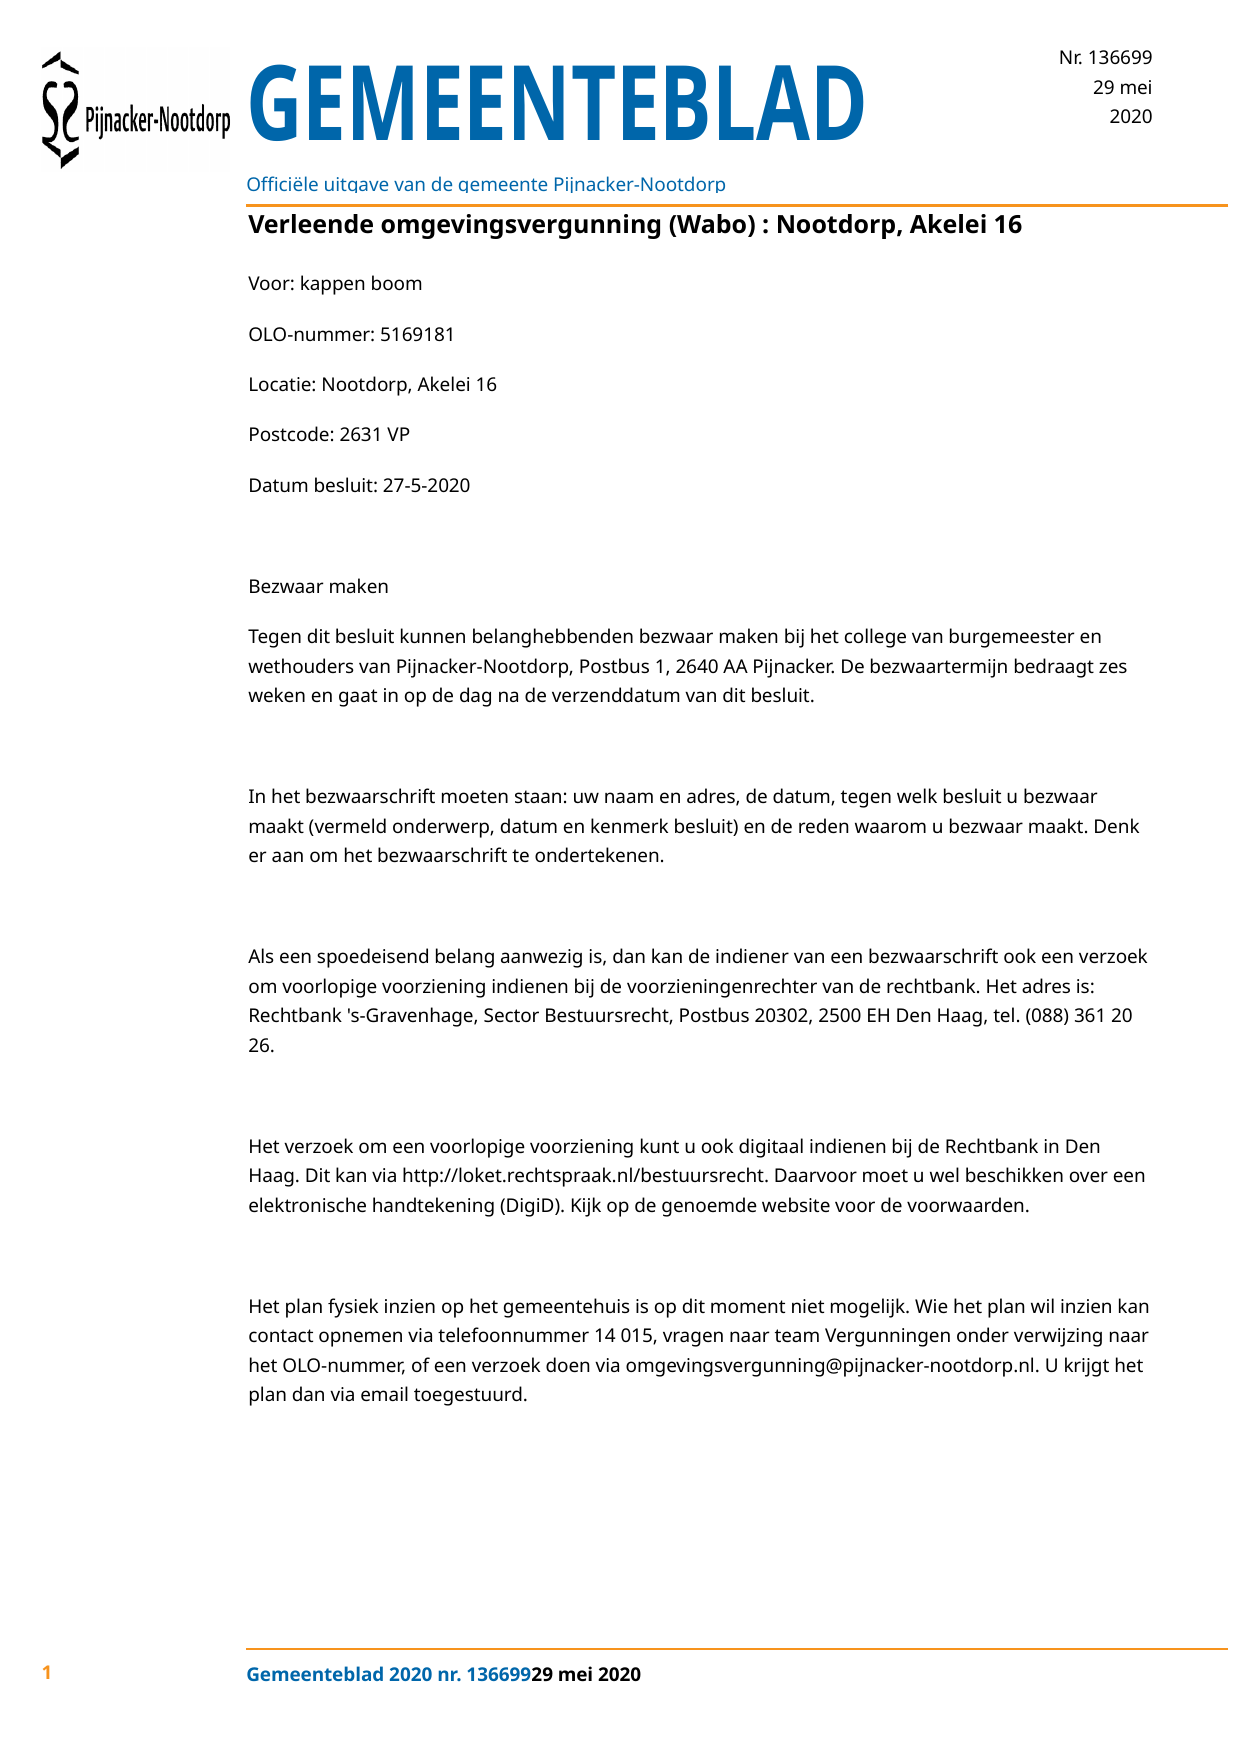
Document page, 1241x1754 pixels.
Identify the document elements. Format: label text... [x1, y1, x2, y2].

picture [41, 47, 231, 172]
text Postcode: 2631 VP [248, 422, 1152, 447]
text Locatie: Nootdorp, Akelei 16 [248, 371, 1152, 397]
text Voor: kappen boom [248, 270, 1152, 296]
text Tegen dit besluit kunnen belanghebbenden bezwaar maken bij het college van burgemeester en wethouders van Pijnacker-Nootdorp, Postbus 1, 2640 AA Pijnacker. De bezwaartermijn bedraagt zes weken en gaat in op de dag na de verzenddatum van dit besluit. [248, 623, 1152, 708]
text OLO-nummer: 5169181 [248, 321, 1152, 346]
text Verleende omgevingsvergunning (Wabo) : Nootdorp, Akelei 16 [248, 207, 1152, 241]
text Als een spoedeisend belang aanwezig is, dan kan de indiener van een bezwaarschrift ook een verzoek om voorlopige voorziening indienen bij de voorzieningenrechter van de rechtbank. Het adres is: Rechtbank 's-Gravenhage, Sector Bestuursrecht, Postbus 20302, 2500 EH Den Haag, tel. (088) 361 20 26. [248, 943, 1152, 1058]
text Datum besluit: 27-5-2020 [248, 472, 1152, 498]
text Het verzoek om een voorlopige voorziening kunt u ook digitaal indienen bij de Rechtbank in Den Haag. Dit kan via http://loket.rechtspraak.nl/bestuursrecht. Daarvoor moet u wel beschikken over een elektronische handtekening (DigiD). Kijk op de genoemde website voor de voorwaarden. [248, 1133, 1152, 1218]
text Bezwaar maken [248, 573, 1152, 598]
text Het plan fysiek inzien op het gemeentehuis is op dit moment niet mogelijk. Wie het plan wil inzien kan contact opnemen via telefoonnummer 14 015, vragen naar team Vergunningen onder verwijzing naar het OLO-nummer, of een verzoek doen via omgevingsvergunning@pijnacker-nootdorp.nl. U krijgt het plan dan via email toegestuurd. [248, 1293, 1152, 1407]
text In het bezwaarschrift moeten staan: uw naam en adres, de datum, tegen welk besluit u bezwaar maakt (vermeld onderwerp, datum en kenmerk besluit) en de reden waarom u bezwaar maakt. Denk er aan om het bezwaarschrift te ondertekenen. [248, 783, 1152, 868]
